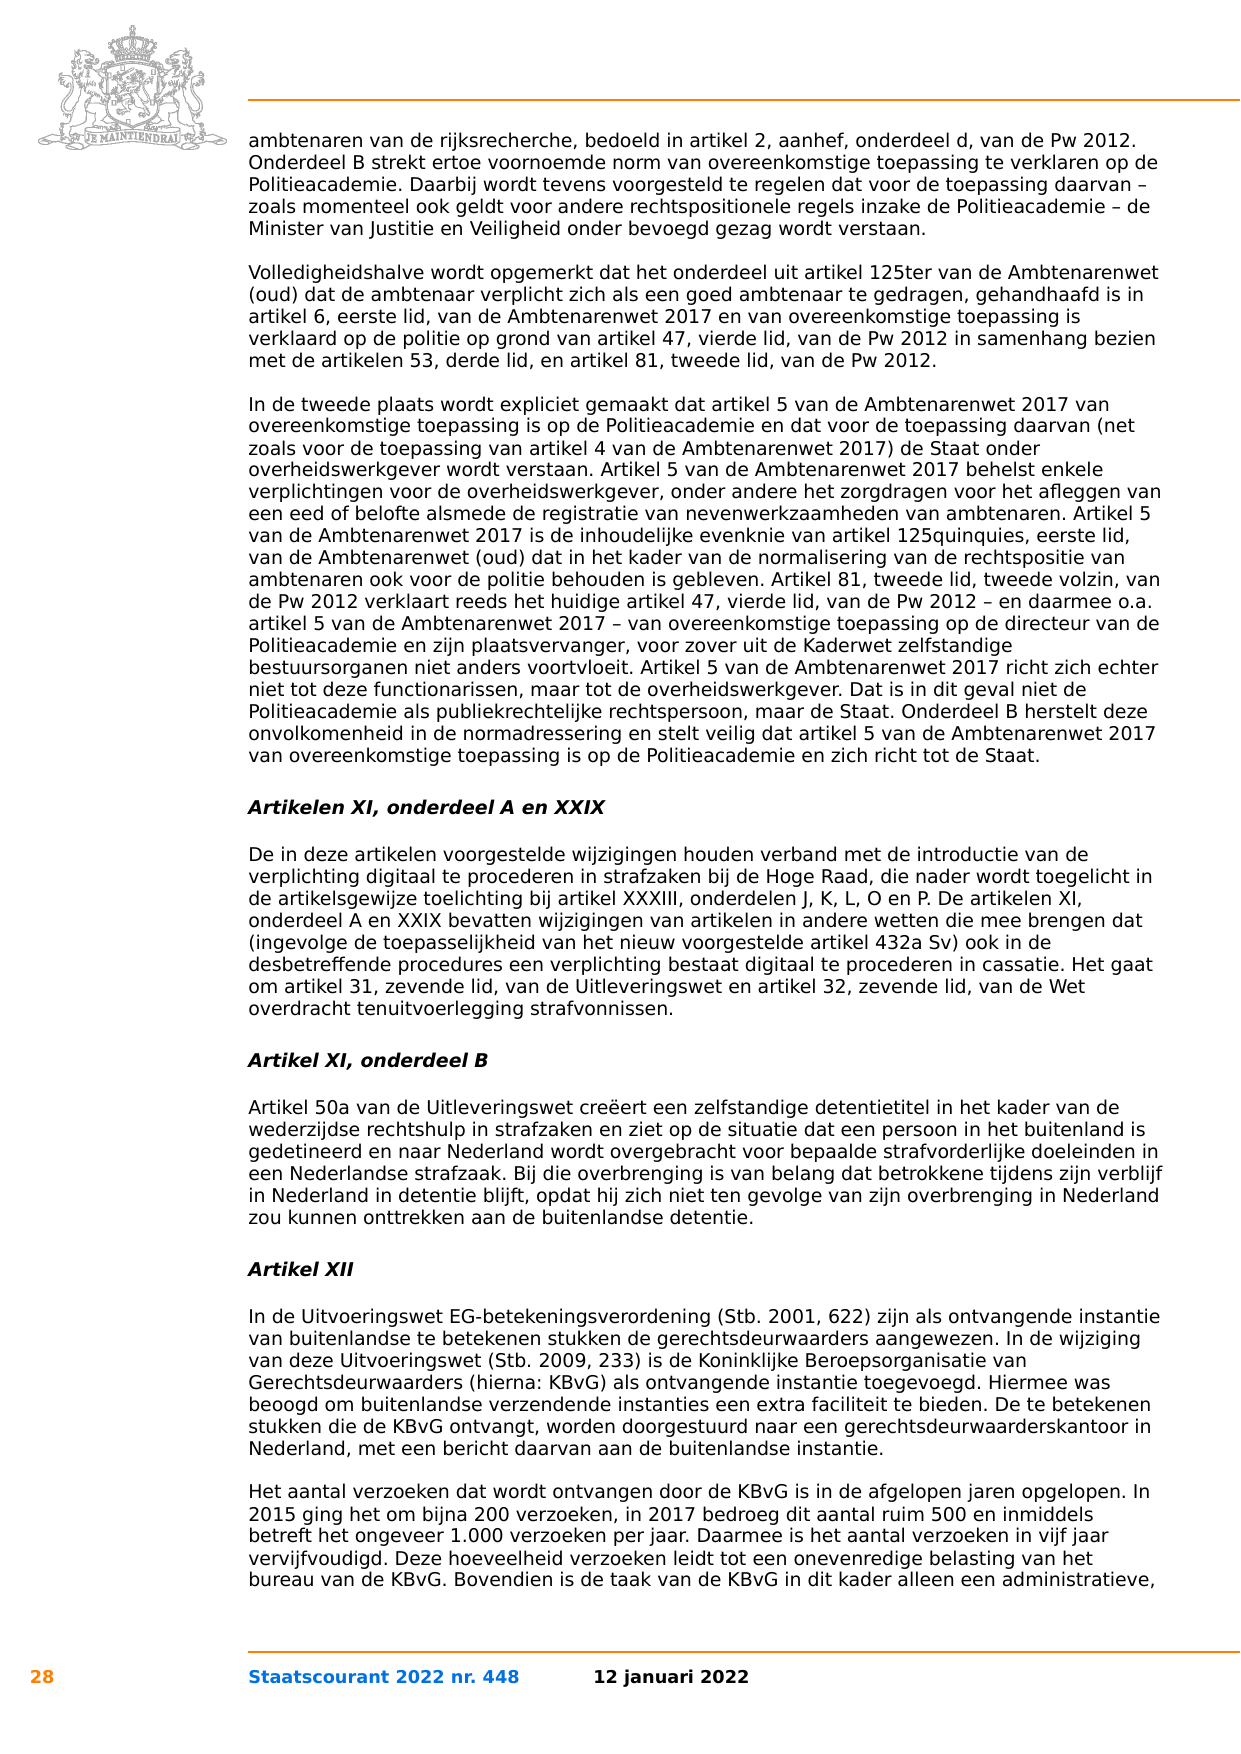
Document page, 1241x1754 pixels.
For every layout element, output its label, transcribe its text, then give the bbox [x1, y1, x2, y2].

text In de Uitvoeringswet EG-betekeningsverordening (Stb. 2001, 622) zijn als ontvangende instantie van buitenlandse te betekenen stukken de gerechtsdeurwaarders aangewezen. In de wijziging van deze Uitvoeringswet (Stb. 2009, 233) is de Koninklijke Beroepsorganisatie van Gerechtsdeurwaarders (hierna: KBvG) als ontvangende instantie toegevoegd. Hiermee was beoogd om buitenlandse verzendende instanties een extra faciliteit te bieden. De te betekenen stukken die de KBvG ontvangt, worden doorgestuurd naar een gerechtsdeurwaarderskantoor in Nederland, met een bericht daarvan aan de buitenlandse instantie. [248, 1306, 1163, 1459]
text ambtenaren van de rijksrecherche, bedoeld in artikel 2, aanhef, onderdeel d, van de Pw 2012. Onderdeel B strekt ertoe voornoemde norm van overeenkomstige toepassing te verklaren op de Politieacademie. Daarbij wordt tevens voorgesteld te regelen dat voor de toepassing daarvan – zoals momenteel ook geldt voor andere rechtspositionele regels inzake de Politieacademie – de Minister van Justitie en Veiligheid onder bevoegd gezag wordt verstaan. [248, 130, 1163, 240]
text Artikel 50a van de Uitleveringswet creëert een zelfstandige detentietitel in het kader van de wederzijdse rechtshulp in strafzaken en ziet op de situatie dat een persoon in het buitenland is gedetineerd en naar Nederland wordt overgebracht voor bepaalde strafvorderlijke doeleinden in een Nederlandse strafzaak. Bij die overbrenging is van belang dat betrokkene tijdens zijn verblijf in Nederland in detentie blijft, opdat hij zich niet ten gevolge van zijn overbrenging in Nederland zou kunnen onttrekken aan de buitenlandse detentie. [248, 1097, 1163, 1229]
text In de tweede plaats wordt expliciet gemaakt dat artikel 5 van de Ambtenarenwet 2017 van overeenkomstige toepassing is op de Politieacademie en dat voor de toepassing daarvan (net zoals voor de toepassing van artikel 4 van de Ambtenarenwet 2017) de Staat onder overheidswerkgever wordt verstaan. Artikel 5 van de Ambtenarenwet 2017 behelst enkele verplichtingen voor de overheidswerkgever, onder andere het zorgdragen voor het afleggen van een eed of belofte alsmede de registratie van nevenwerkzaamheden van ambtenaren. Artikel 5 van de Ambtenarenwet 2017 is de inhoudelijke evenknie van artikel 125quinquies, eerste lid, van de Ambtenarenwet (oud) dat in het kader van de normalisering van de rechtspositie van ambtenaren ook voor de politie behouden is gebleven. Artikel 81, tweede lid, tweede volzin, van de Pw 2012 verklaart reeds het huidige artikel 47, vierde lid, van de Pw 2012 – en daarmee o.a. artikel 5 van de Ambtenarenwet 2017 – van overeenkomstige toepassing op de directeur van de Politieacademie en zijn plaatsvervanger, voor zover uit de Kaderwet zelfstandige bestuursorganen niet anders voortvloeit. Artikel 5 van de Ambtenarenwet 2017 richt zich echter niet tot deze functionarissen, maar tot de overheidswerkgever. Dat is in dit geval niet de Politieacademie als publiekrechtelijke rechtspersoon, maar de Staat. Onderdeel B herstelt deze onvolkomenheid in de normadressering en stelt veilig dat artikel 5 van de Ambtenarenwet 2017 van overeenkomstige toepassing is op de Politieacademie en zich richt tot de Staat. [248, 393, 1163, 767]
text Het aantal verzoeken dat wordt ontvangen door de KBvG is in de afgelopen jaren opgelopen. In 2015 ging het om bijna 200 verzoeken, in 2017 bedroeg dit aantal ruim 500 en inmiddels betreft het ongeveer 1.000 verzoeken per jaar. Daarmee is het aantal verzoeken in vijf jaar vervijfvoudigd. Deze hoeveelheid verzoeken leidt tot een onevenredige belasting van het bureau van de KBvG. Bovendien is de taak van de KBvG in dit kader alleen een administratieve, [248, 1481, 1163, 1591]
subtitle Artikel XI, onderdeel B [248, 1050, 1163, 1072]
picture [38, 25, 227, 150]
subtitle Artikel XII [248, 1259, 1163, 1281]
text De in deze artikelen voorgestelde wijzigingen houden verband met de introductie van de verplichting digitaal te procederen in strafzaken bij de Hoge Raad, die nader wordt toegelicht in de artikelsgewijze toelichting bij artikel XXXIII, onderdelen J, K, L, O en P. De artikelen XI, onderdeel A en XXIX bevatten wijzigingen van artikelen in andere wetten die mee brengen dat (ingevolge de toepasselijkheid van het nieuw voorgestelde artikel 432a Sv) ook in de desbetreffende procedures een verplichting bestaat digitaal te procederen in cassatie. Het gaat om artikel 31, zevende lid, van de Uitleveringswet en artikel 32, zevende lid, van de Wet overdracht tenuitvoerlegging strafvonnissen. [248, 844, 1163, 1020]
text Volledigheidshalve wordt opgemerkt dat het onderdeel uit artikel 125ter van de Ambtenarenwet (oud) dat de ambtenaar verplicht zich als een goed ambtenaar te gedragen, gehandhaafd is in artikel 6, eerste lid, van de Ambtenarenwet 2017 en van overeenkomstige toepassing is verklaard op de politie op grond van artikel 47, vierde lid, van de Pw 2012 in samenhang bezien met de artikelen 53, derde lid, en artikel 81, tweede lid, van de Pw 2012. [248, 262, 1163, 372]
subtitle Artikelen XI, onderdeel A en XXIX [248, 797, 1163, 819]
